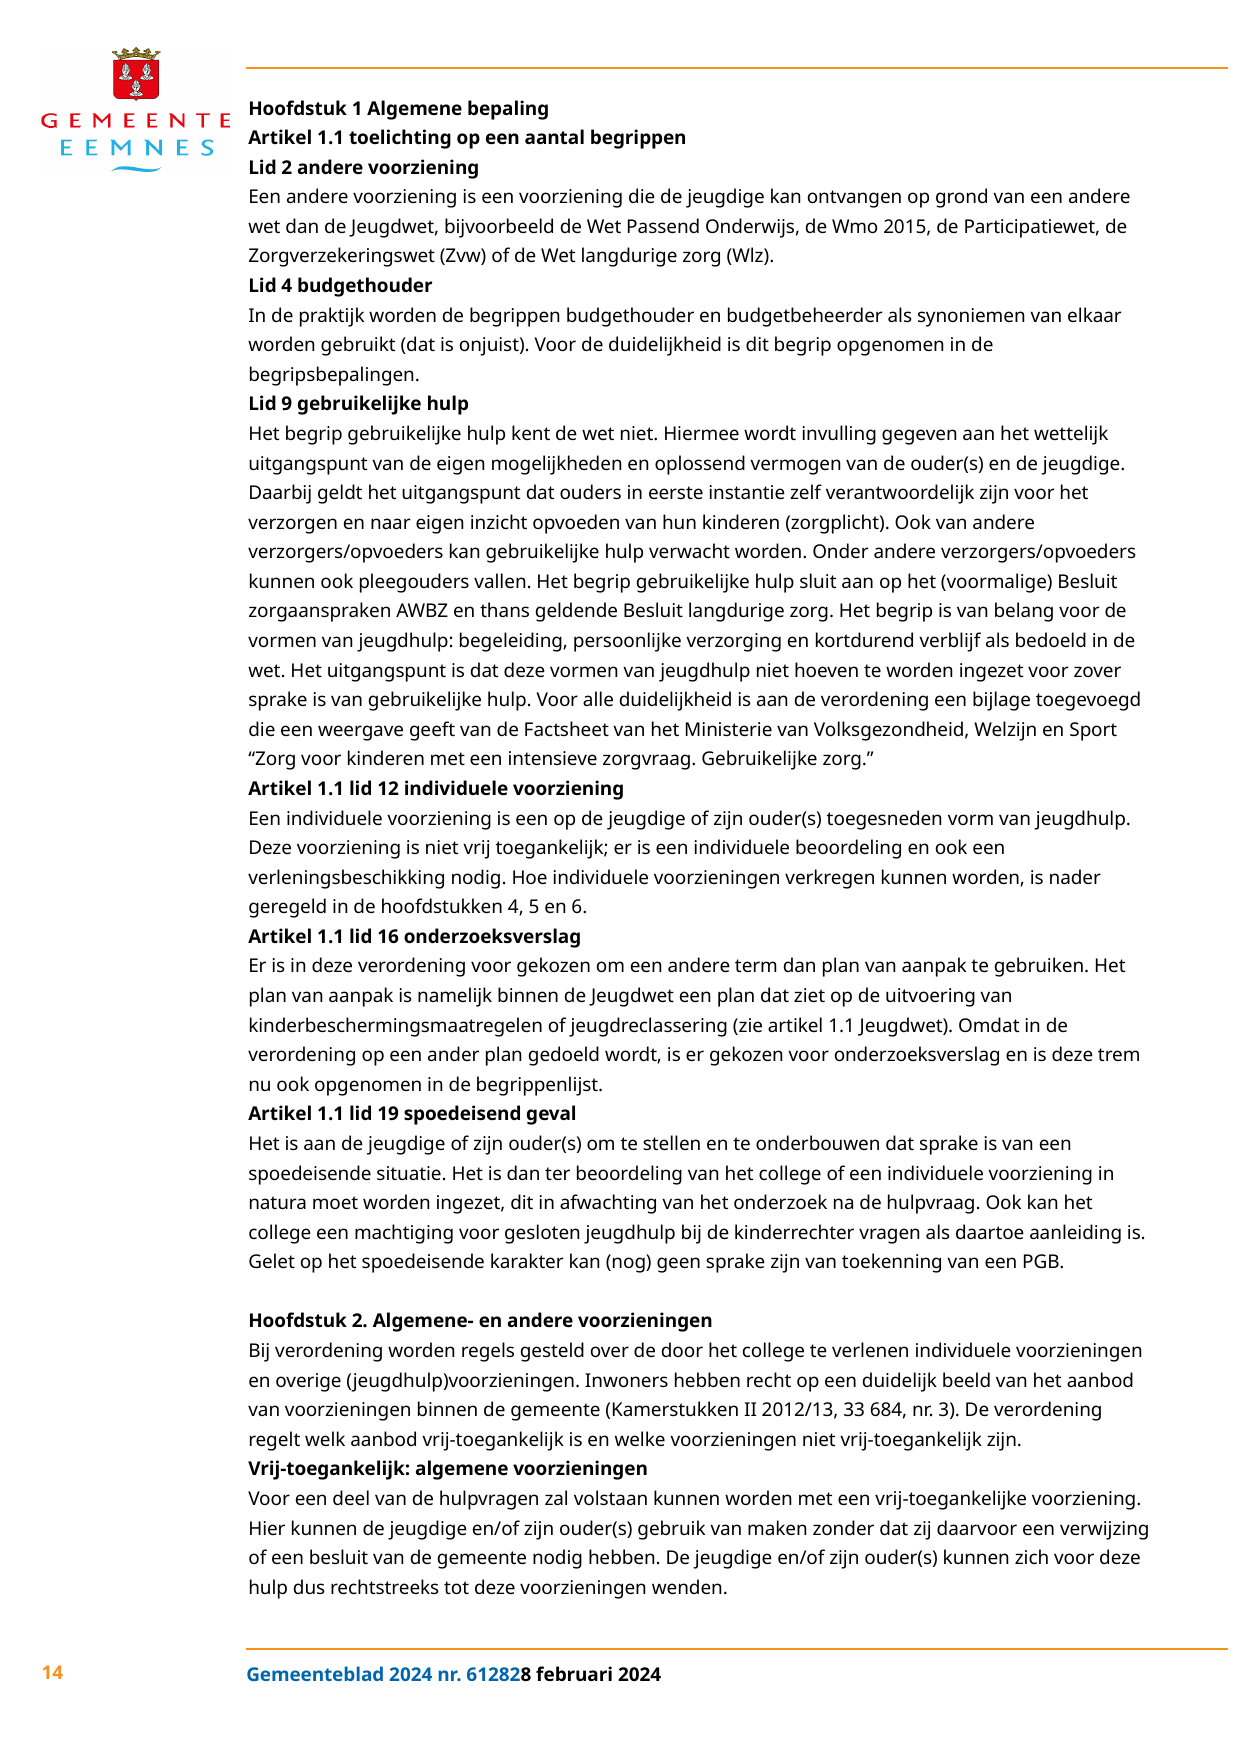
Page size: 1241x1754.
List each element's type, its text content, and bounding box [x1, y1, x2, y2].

text Vrij-toegankelijk: algemene voorzieningen [248, 1456, 1152, 1481]
picture [41, 47, 231, 172]
text Het begrip gebruikelijke hulp kent de wet niet. Hiermee wordt invulling gegeven aan het wettelijk uitgangspunt van de eigen mogelijkheden en oplossend vermogen van de ouder(s) en de jeugdige. Daarbij geldt het uitgangspunt dat ouders in eerste instantie zelf verantwoordelijk zijn voor het verzorgen en naar eigen inzicht opvoeden van hun kinderen (zorgplicht). Ook van andere verzorgers/opvoeders kan gebruikelijke hulp verwacht worden. Onder andere verzorgers/opvoeders kunnen ook pleegouders vallen. Het begrip gebruikelijke hulp sluit aan op het (voormalige) Besluit zorgaanspraken AWBZ en thans geldende Besluit langdurige zorg. Het begrip is van belang voor de vormen van jeugdhulp: begeleiding, persoonlijke verzorging en kortdurend verblijf als bedoeld in de wet. Het uitgangspunt is dat deze vormen van jeugdhulp niet hoeven te worden ingezet voor zover sprake is van gebruikelijke hulp. Voor alle duidelijkheid is aan de verordening een bijlage toegevoegd die een weergave geeft van de Factsheet van het Ministerie van Volksgezondheid, Welzijn en Sport “Zorg voor kinderen met een intensieve zorgvraag. Gebruikelijke zorg.” [248, 420, 1152, 771]
text In de praktijk worden de begrippen budgethouder en budgetbeheerder als synoniemen van elkaar worden gebruikt (dat is onjuist). Voor de duidelijkheid is dit begrip opgenomen in de begripsbepalingen. [248, 302, 1152, 387]
text Het is aan de jeugdige of zijn ouder(s) om te stellen en te onderbouwen dat sprake is van een spoedeisende situatie. Het is dan ter beoordeling van het college of een individuele voorziening in natura moet worden ingezet, dit in afwachting van het onderzoek na de hulpvraag. Ook kan het college een machtiging voor gesloten jeugdhulp bij de kinderrechter vragen als daartoe aanleiding is. Gelet op het spoedeisende karakter kan (nog) geen sprake zijn van toekenning van een PGB. [248, 1130, 1152, 1274]
text Een individuele voorziening is een op de jeugdige of zijn ouder(s) toegesneden vorm van jeugdhulp. Deze voorziening is niet vrij toegankelijk; er is een individuele beoordeling en ook een verleningsbeschikking nodig. Hoe individuele voorzieningen verkregen kunnen worden, is nader geregeld in de hoofdstukken 4, 5 en 6. [248, 805, 1152, 919]
text Lid 2 andere voorziening [248, 154, 1152, 180]
text Er is in deze verordening voor gekozen om een andere term dan plan van aanpak te gebruiken. Het plan van aanpak is namelijk binnen de Jeugdwet een plan dat ziet op de uitvoering van kinderbeschermingsmaatregelen of jeugdreclassering (zie artikel 1.1 Jeugdwet). Omdat in de verordening op een ander plan gedoeld wordt, is er gekozen voor onderzoeksverslag en is deze trem nu ook opgenomen in de begrippenlijst. [248, 953, 1152, 1097]
text Bij verordening worden regels gesteld over de door het college te verlenen individuele voorzieningen en overige (jeugdhulp)voorzieningen. Inwoners hebben recht op een duidelijk beeld van het aanbod van voorzieningen binnen de gemeente (Kamerstukken II 2012/13, 33 684, nr. 3). De verordening regelt welk aanbod vrij-toegankelijk is en welke voorzieningen niet vrij-toegankelijk zijn. [248, 1337, 1152, 1452]
text Artikel 1.1 toelichting op een aantal begrippen [248, 124, 1152, 150]
text Artikel 1.1 lid 16 onderzoeksverslag [248, 923, 1152, 949]
text Hoofdstuk 1 Algemene bepaling [248, 95, 1152, 121]
text Voor een deel van de hulpvragen zal volstaan kunnen worden met een vrij-toegankelijke voorziening. Hier kunnen de jeugdige en/of zijn ouder(s) gebruik van maken zonder dat zij daarvoor een verwijzing of een besluit van de gemeente nodig hebben. De jeugdige en/of zijn ouder(s) kunnen zich voor deze hulp dus rechtstreeks tot deze voorzieningen wenden. [248, 1485, 1152, 1600]
text Hoofdstuk 2. Algemene- en andere voorzieningen [248, 1308, 1152, 1333]
text Een andere voorziening is een voorziening die de jeugdige kan ontvangen op grond van een andere wet dan de Jeugdwet, bijvoorbeeld de Wet Passend Onderwijs, de Wmo 2015, de Participatiewet, de Zorgverzekeringswet (Zvw) of de Wet langdurige zorg (Wlz). [248, 183, 1152, 268]
text Artikel 1.1 lid 12 individuele voorziening [248, 775, 1152, 801]
text Lid 9 gebruikelijke hulp [248, 391, 1152, 416]
text Artikel 1.1 lid 19 spoedeisend geval [248, 1101, 1152, 1126]
text Lid 4 budgethouder [248, 272, 1152, 298]
